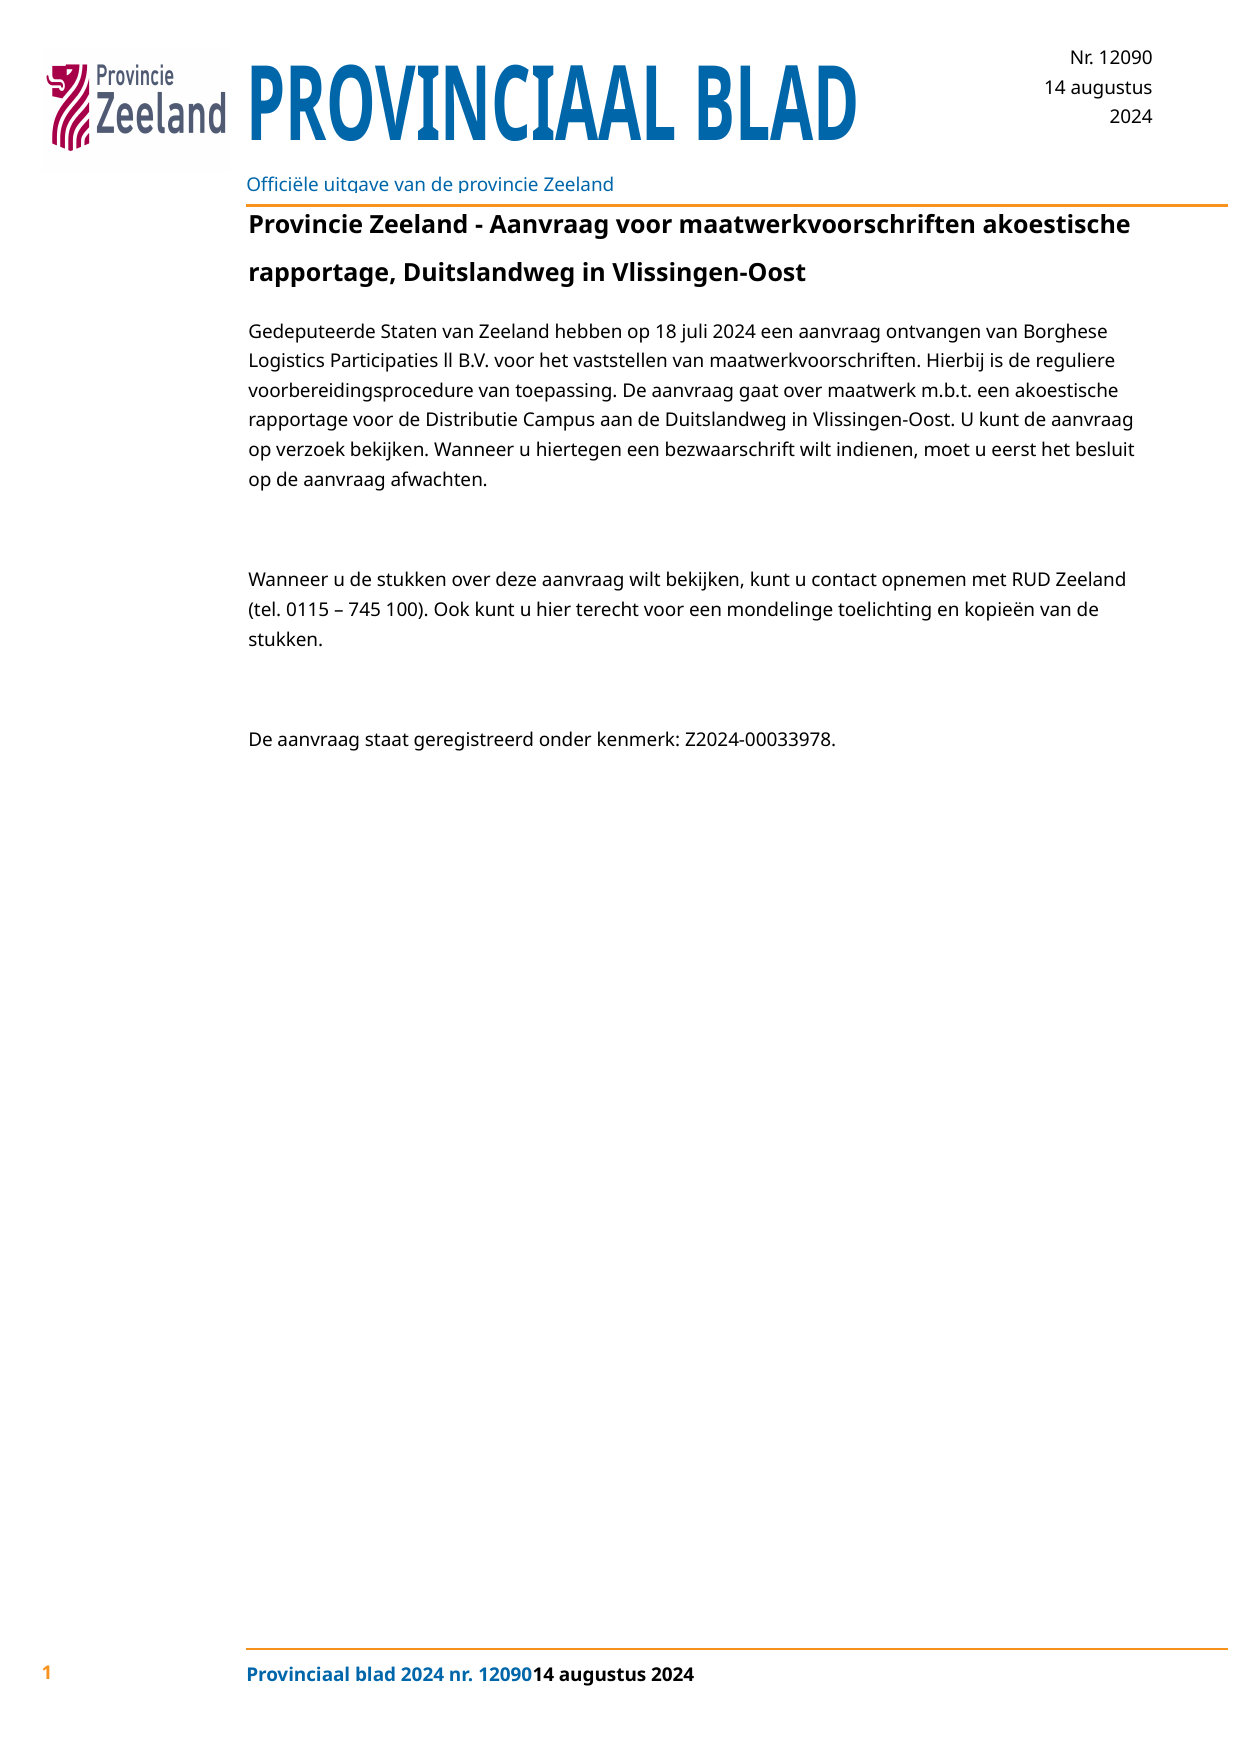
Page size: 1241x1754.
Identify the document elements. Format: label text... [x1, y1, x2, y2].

text De aanvraag staat geregistreerd onder kenmerk: Z2024-00033978. [248, 727, 1152, 752]
text Wanneer u de stukken over deze aanvraag wilt bekijken, kunt u contact opnemen met RUD Zeeland (tel. 0115 – 745 100). Ook kunt u hier terecht voor een mondelinge toelichting en kopieën van de stukken. [248, 567, 1152, 652]
text Gedeputeerde Staten van Zeeland hebben op 18 juli 2024 een aanvraag ontvangen van Borghese Logistics Participaties ll B.V. voor het vaststellen van maatwerkvoorschriften. Hierbij is de reguliere voorbereidingsprocedure van toepassing. De aanvraag gaat over maatwerk m.b.t. een akoestische rapportage voor de Distributie Campus aan de Duitslandweg in Vlissingen-Oost. U kunt de aanvraag op verzoek bekijken. Wanneer u hiertegen een bezwaarschrift wilt indienen, moet u eerst het besluit op de aanvraag afwachten. [248, 318, 1152, 492]
picture [41, 47, 231, 172]
text Provincie Zeeland - Aanvraag voor maatwerkvoorschriften akoestische rapportage, Duitslandweg in Vlissingen-Oost [248, 207, 1152, 288]
